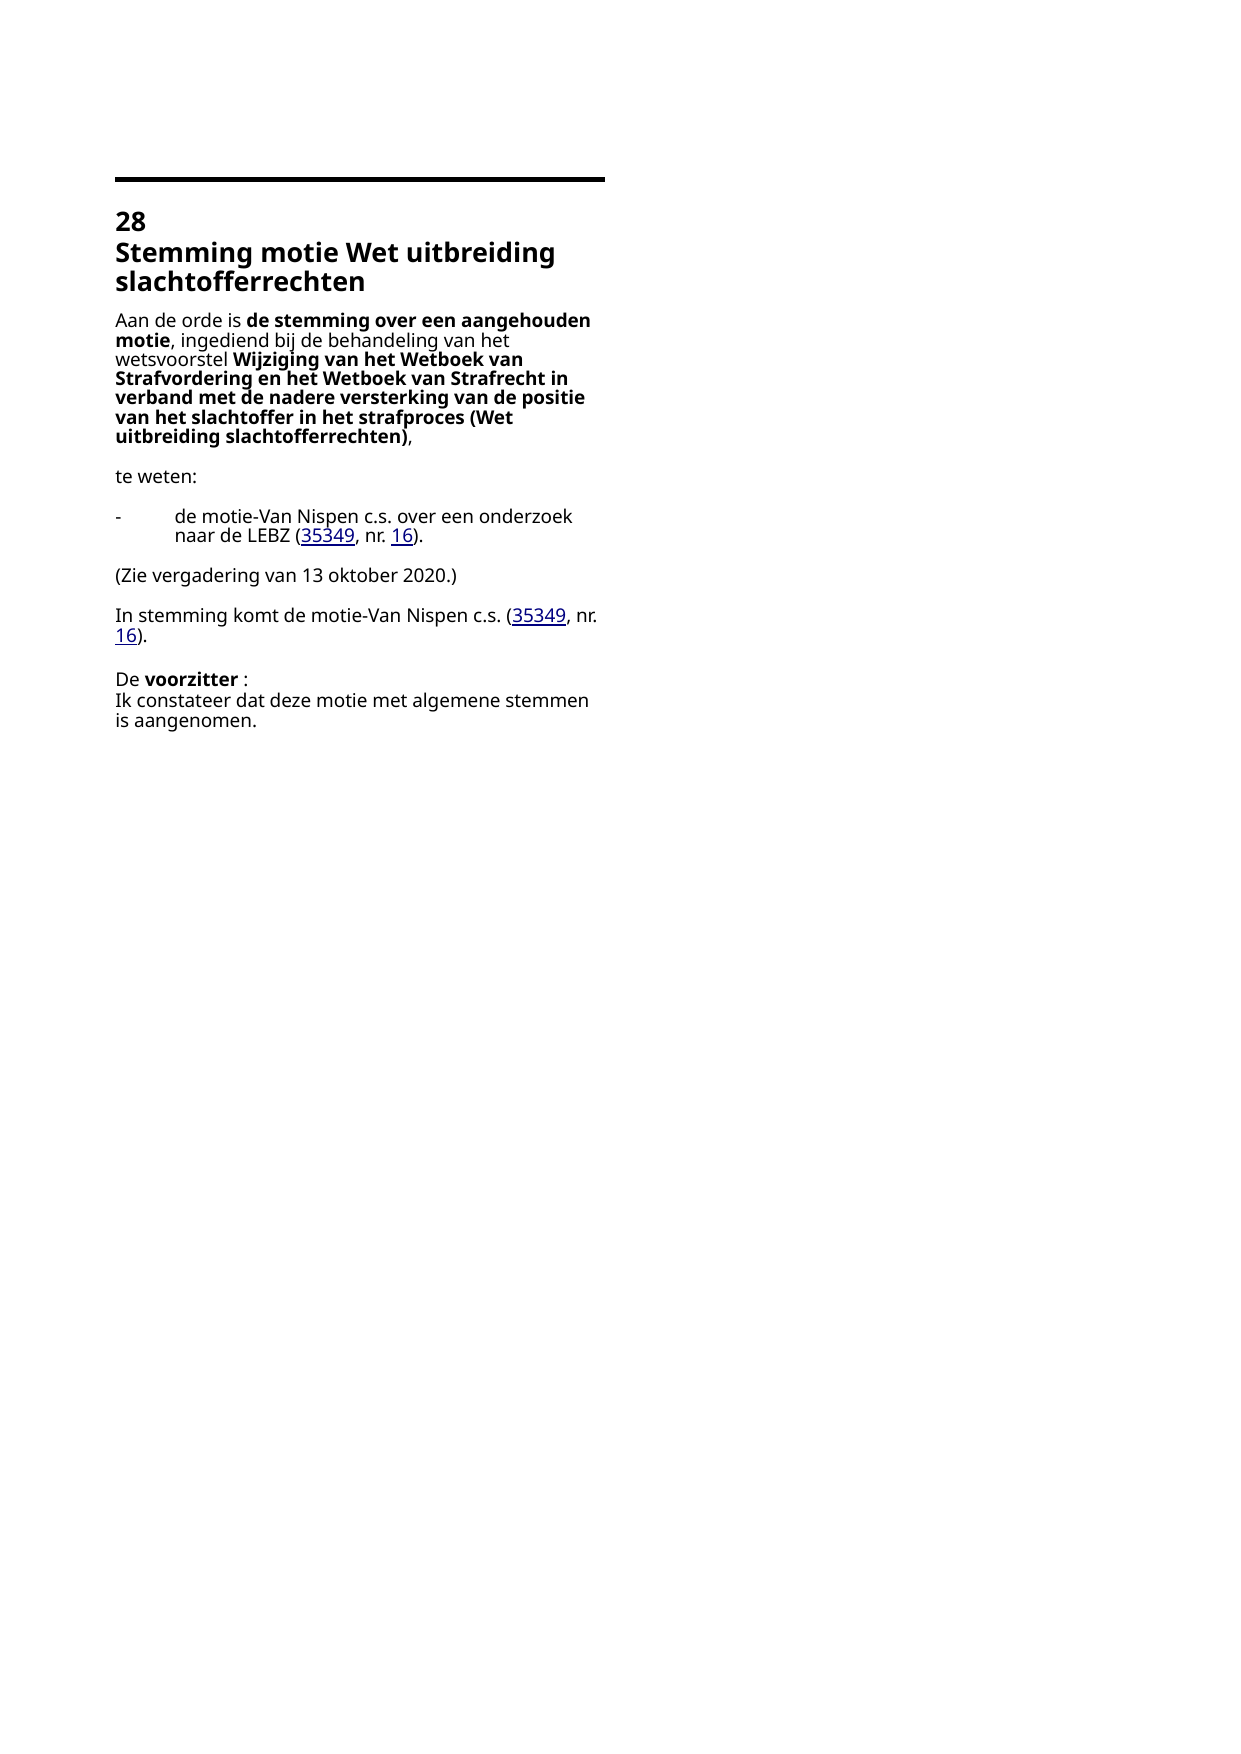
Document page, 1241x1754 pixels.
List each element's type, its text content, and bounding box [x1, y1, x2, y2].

text Stemming motie Wet uitbreiding slachtofferrechten [115, 239, 605, 312]
text In stemming komt de motie-Van Nispen c.s. (35349, nr. 16). [115, 607, 605, 646]
text De voorzitter : [115, 667, 605, 692]
list de motie-Van Nispen c.s. over een onderzoek naar de LEBZ (35349, nr. 16). [115, 508, 605, 546]
text Ik constateer dat deze motie met algemene stemmen is aangenomen. [115, 692, 605, 731]
text 28 [115, 203, 605, 239]
text te weten: [115, 468, 605, 487]
text Aan de orde is de stemming over een aangehouden motie, ingediend bij de behandeling van het wetsvoorstel Wijziging van het Wetboek van Strafvordering en het Wetboek van Strafrecht in verband met de nadere versterking van de positie van het slachtoffer in het strafproces (Wet uitbreiding slachtofferrechten), [115, 312, 605, 447]
text (Zie vergadering van 13 oktober 2020.) [115, 567, 605, 586]
